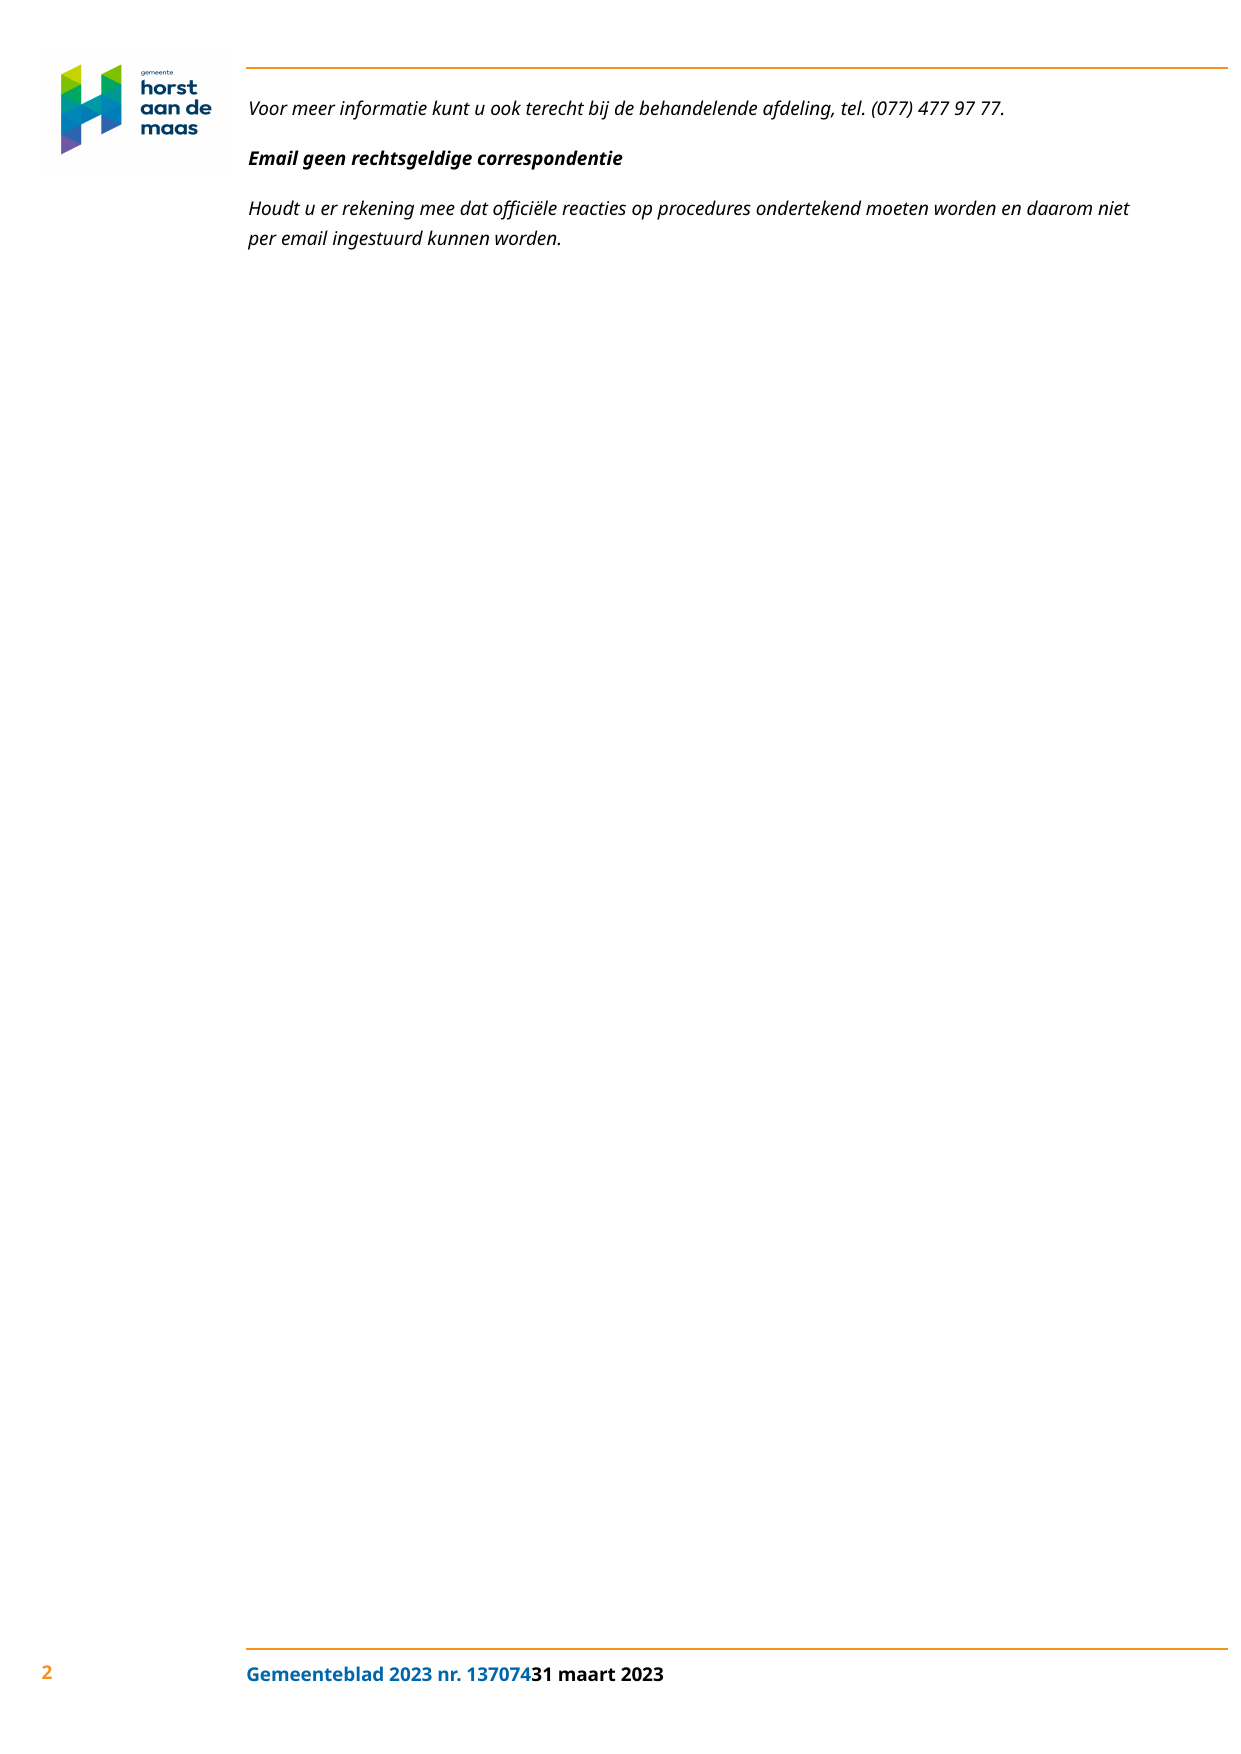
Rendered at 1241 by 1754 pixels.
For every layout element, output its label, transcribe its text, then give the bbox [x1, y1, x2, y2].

text Email geen rechtsgeldige correspondentie [248, 145, 1152, 171]
text Houdt u er rekening mee dat officiële reacties op procedures ondertekend moeten worden en daarom niet per email ingestuurd kunnen worden. [248, 196, 1152, 251]
text Voor meer informatie kunt u ook terecht bij de behandelende afdeling, tel. (077) 477 97 77. [248, 95, 1152, 121]
picture [41, 47, 231, 172]
